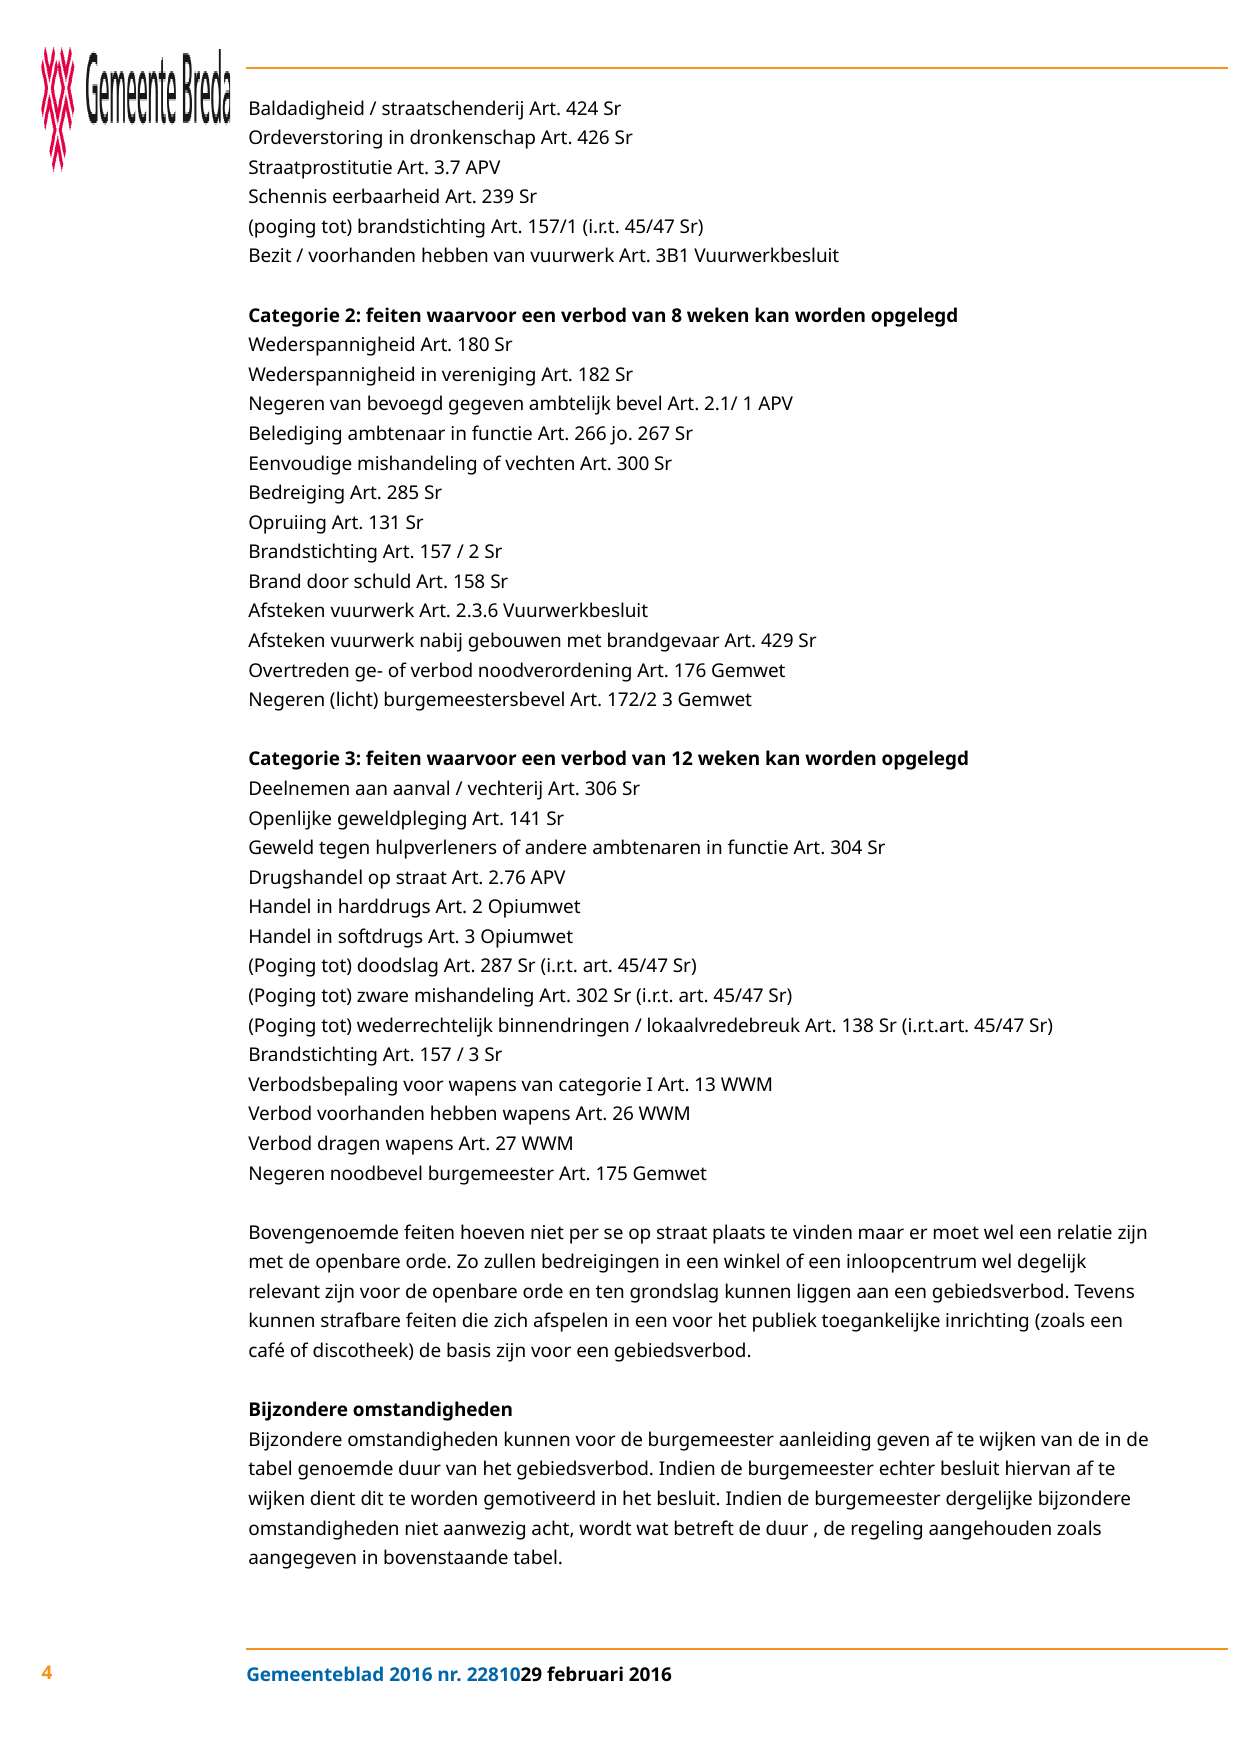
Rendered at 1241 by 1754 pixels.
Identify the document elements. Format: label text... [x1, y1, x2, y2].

text Schennis eerbaarheid Art. 239 Sr [248, 183, 1152, 209]
text Verbod voorhanden hebben wapens Art. 26 WWM [248, 1101, 1152, 1126]
text Brandstichting Art. 157 / 3 Sr [248, 1041, 1152, 1067]
text Drugshandel op straat Art. 2.76 APV [248, 864, 1152, 890]
text Belediging ambtenaar in functie Art. 266 jo. 267 Sr [248, 420, 1152, 446]
picture [41, 47, 231, 172]
text Handel in softdrugs Art. 3 Opiumwet [248, 923, 1152, 949]
text Opruiing Art. 131 Sr [248, 509, 1152, 535]
text Negeren van bevoegd gegeven ambtelijk bevel Art. 2.1/ 1 APV [248, 391, 1152, 416]
text Bijzondere omstandigheden [248, 1396, 1152, 1422]
text (Poging tot) doodslag Art. 287 Sr (i.r.t. art. 45/47 Sr) [248, 953, 1152, 978]
text Verbod dragen wapens Art. 27 WWM [248, 1130, 1152, 1156]
text (Poging tot) wederrechtelijk binnendringen / lokaalvredebreuk Art. 138 Sr (i.r.t.art. 45/47 Sr) [248, 1012, 1152, 1038]
text Verbodsbepaling voor wapens van categorie I Art. 13 WWM [248, 1071, 1152, 1097]
text Deelnemen aan aanval / vechterij Art. 306 Sr [248, 775, 1152, 801]
text Afsteken vuurwerk Art. 2.3.6 Vuurwerkbesluit [248, 598, 1152, 623]
text Handel in harddrugs Art. 2 Opiumwet [248, 893, 1152, 919]
text Overtreden ge- of verbod noodverordening Art. 176 Gemwet [248, 657, 1152, 683]
text Eenvoudige mishandeling of vechten Art. 300 Sr [248, 450, 1152, 476]
text Straatprostitutie Art. 3.7 APV [248, 154, 1152, 180]
text Geweld tegen hulpverleners of andere ambtenaren in functie Art. 304 Sr [248, 834, 1152, 860]
text Negeren noodbevel burgemeester Art. 175 Gemwet [248, 1160, 1152, 1186]
text Categorie 3: feiten waarvoor een verbod van 12 weken kan worden opgelegd [248, 746, 1152, 771]
text Ordeverstoring in dronkenschap Art. 426 Sr [248, 124, 1152, 150]
text Negeren (licht) burgemeestersbevel Art. 172/2 3 Gemwet [248, 686, 1152, 712]
text Brandstichting Art. 157 / 2 Sr [248, 538, 1152, 564]
text Baldadigheid / straatschenderij Art. 424 Sr [248, 95, 1152, 121]
text Brand door schuld Art. 158 Sr [248, 568, 1152, 594]
text Wederspannigheid in vereniging Art. 182 Sr [248, 361, 1152, 387]
text Afsteken vuurwerk nabij gebouwen met brandgevaar Art. 429 Sr [248, 627, 1152, 653]
text Bijzondere omstandigheden kunnen voor de burgemeester aanleiding geven af te wijken van de in de tabel genoemde duur van het gebiedsverbod. Indien de burgemeester echter besluit hiervan af te wijken dient dit te worden gemotiveerd in het besluit. Indien de burgemeester dergelijke bijzondere omstandigheden niet aanwezig acht, wordt wat betreft de duur , de regeling aangehouden zoals aangegeven in bovenstaande tabel. [248, 1426, 1152, 1570]
text Bezit / voorhanden hebben van vuurwerk Art. 3B1 Vuurwerkbesluit [248, 243, 1152, 268]
text Openlijke geweldpleging Art. 141 Sr [248, 805, 1152, 831]
text Wederspannigheid Art. 180 Sr [248, 331, 1152, 357]
text Bedreiging Art. 285 Sr [248, 479, 1152, 505]
text (Poging tot) zware mishandeling Art. 302 Sr (i.r.t. art. 45/47 Sr) [248, 982, 1152, 1008]
text (poging tot) brandstichting Art. 157/1 (i.r.t. 45/47 Sr) [248, 213, 1152, 239]
text Bovengenoemde feiten hoeven niet per se op straat plaats te vinden maar er moet wel een relatie zijn met de openbare orde. Zo zullen bedreigingen in een winkel of een inloopcentrum wel degelijk relevant zijn voor de openbare orde en ten grondslag kunnen liggen aan een gebiedsverbod. Tevens kunnen strafbare feiten die zich afspelen in een voor het publiek toegankelijke inrichting (zoals een café of discotheek) de basis zijn voor een gebiedsverbod. [248, 1219, 1152, 1363]
text Categorie 2: feiten waarvoor een verbod van 8 weken kan worden opgelegd [248, 302, 1152, 328]
